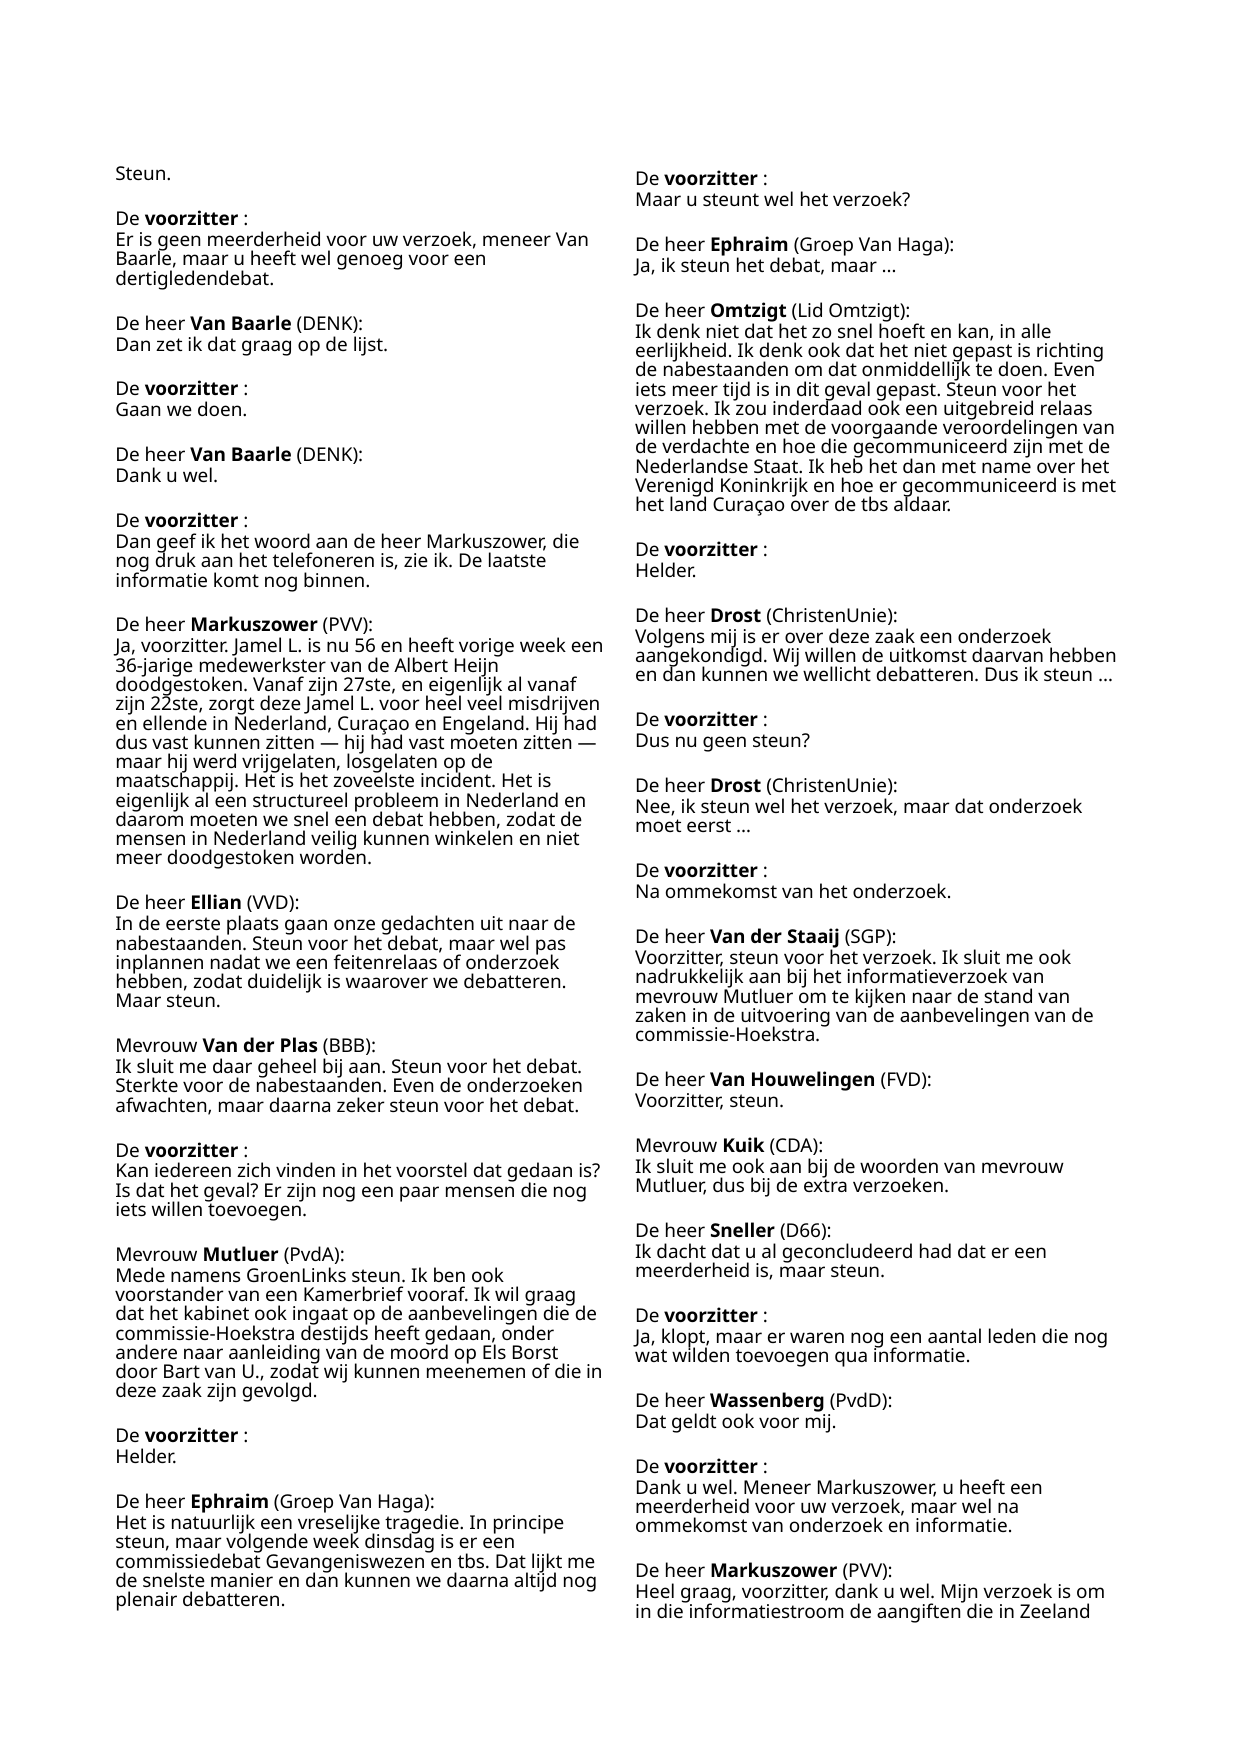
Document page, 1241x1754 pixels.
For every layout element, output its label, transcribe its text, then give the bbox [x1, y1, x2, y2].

text De heer Drost (ChristenUnie): [635, 602, 1125, 628]
text Gaan we doen. [115, 401, 605, 421]
text De voorzitter : [115, 205, 605, 231]
text De heer Omtzigt (Lid Omtzigt): [635, 297, 1125, 323]
text Voorzitter, steun. [635, 1092, 1125, 1111]
text Mevrouw Mutluer (PvdA): [115, 1241, 605, 1267]
text Mevrouw Van der Plas (BBB): [115, 1032, 605, 1058]
text Volgens mij is er over deze zaak een onderzoek aangekondigd. Wij willen de uitkomst daarvan hebben en dan kunnen we wellicht debatteren. Dus ik steun … [635, 628, 1125, 686]
text De heer Van Baarle (DENK): [115, 310, 605, 336]
text De voorzitter : [115, 376, 605, 401]
text Ik sluit me ook aan bij de woorden van mevrouw Mutluer, dus bij de extra verzoeken. [635, 1158, 1125, 1196]
text De heer Van Houwelingen (FVD): [635, 1066, 1125, 1092]
text De heer Ephraim (Groep Van Haga): [115, 1488, 605, 1514]
text Dan zet ik dat graag op de lijst. [115, 336, 605, 355]
text De voorzitter : [635, 1453, 1125, 1479]
text Het is natuurlijk een vreselijke tragedie. In principe steun, maar volgende week dinsdag is er een commissiedebat Gevangeniswezen en tbs. Dat lijkt me de snelste manier en dan kunnen we daarna altijd nog plenair debatteren. [115, 1514, 605, 1611]
text De voorzitter : [115, 1423, 605, 1448]
text Helder. [635, 562, 1125, 581]
text Mede namens GroenLinks steun. Ik ben ook voorstander van een Kamerbrief vooraf. Ik wil graag dat het kabinet ook ingaat op de aanbevelingen die de commissie-Hoekstra destijds heeft gedaan, onder andere naar aanleiding van de moord op Els Borst door Bart van U., zodat wij kunnen meenemen of die in deze zaak zijn gevolgd. [115, 1267, 605, 1402]
text De heer Sneller (D66): [635, 1217, 1125, 1243]
text De heer Wassenberg (PvdD): [635, 1387, 1125, 1413]
text Dus nu geen steun? [635, 732, 1125, 752]
text Dan geef ik het woord aan de heer Markuszower, die nog druk aan het telefoneren is, zie ik. De laatste informatie komt nog binnen. [115, 533, 605, 591]
text Ja, voorzitter. Jamel L. is nu 56 en heeft vorige week een 36-jarige medewerkster van de Albert Heijn doodgestoken. Vanaf zijn 27ste, en eigenlijk al vanaf zijn 22ste, zorgt deze Jamel L. voor heel veel misdrijven en ellende in Nederland, Curaçao en Engeland. Hij had dus vast kunnen zitten — hij had vast moeten zitten — maar hij werd vrijgelaten, losgelaten op de maatschappij. Het is het zoveelste incident. Het is eigenlijk al een structureel probleem in Nederland en daarom moeten we snel een debat hebben, zodat de mensen in Nederland veilig kunnen winkelen en niet meer doodgestoken worden. [115, 637, 605, 869]
text Helder. [115, 1448, 605, 1468]
text De voorzitter : [635, 1302, 1125, 1328]
text Ik sluit me daar geheel bij aan. Steun voor het debat. Sterkte voor de nabestaanden. Even de onderzoeken afwachten, maar daarna zeker steun voor het debat. [115, 1058, 605, 1116]
text Voorzitter, steun voor het verzoek. Ik sluit me ook nadrukkelijk aan bij het informatieverzoek van mevrouw Mutluer om te kijken naar de stand van zaken in de uitvoering van de aanbevelingen van de commissie-Hoekstra. [635, 949, 1125, 1045]
text De heer Ellian (VVD): [115, 889, 605, 915]
text De heer Van der Staaij (SGP): [635, 923, 1125, 949]
text De heer Van Baarle (DENK): [115, 441, 605, 467]
text De heer Drost (ChristenUnie): [635, 772, 1125, 798]
text Mevrouw Kuik (CDA): [635, 1132, 1125, 1158]
text De heer Markuszower (PVV): [635, 1558, 1125, 1583]
text Ja, ik steun het debat, maar … [635, 257, 1125, 276]
text De voorzitter : [635, 857, 1125, 883]
text De voorzitter : [635, 536, 1125, 562]
text De voorzitter : [635, 165, 1125, 191]
text Dank u wel. Meneer Markuszower, u heeft een meerderheid voor uw verzoek, maar wel na ommekomst van onderzoek en informatie. [635, 1479, 1125, 1537]
text Nee, ik steun wel het verzoek, maar dat onderzoek moet eerst … [635, 798, 1125, 837]
text Heel graag, voorzitter, dank u wel. Mijn verzoek is om in die informatiestroom de aangiften die in Zeeland [635, 1583, 1125, 1622]
text Er is geen meerderheid voor uw verzoek, meneer Van Baarle, maar u heeft wel genoeg voor een dertigledendebat. [115, 231, 605, 289]
text De voorzitter : [635, 707, 1125, 732]
text Maar u steunt wel het verzoek? [635, 191, 1125, 210]
text Dank u wel. [115, 467, 605, 486]
text Ik denk niet dat het zo snel hoeft en kan, in alle eerlijkheid. Ik denk ook dat het niet gepast is richting de nabestaanden om dat onmiddellijk te doen. Even iets meer tijd is in dit geval gepast. Steun voor het verzoek. Ik zou inderdaad ook een uitgebreid relaas willen hebben met de voorgaande veroordelingen van de verdachte en hoe die gecommuniceerd zijn met de Nederlandse Staat. Ik heb het dan met name over het Verenigd Koninkrijk en hoe er gecommuniceerd is met het land Curaçao over de tbs aldaar. [635, 323, 1125, 516]
text Kan iedereen zich vinden in het voorstel dat gedaan is? Is dat het geval? Er zijn nog een paar mensen die nog iets willen toevoegen. [115, 1162, 605, 1220]
text Steun. [115, 165, 605, 184]
text Dat geldt ook voor mij. [635, 1413, 1125, 1432]
text Ik dacht dat u al geconcludeerd had dat er een meerderheid is, maar steun. [635, 1243, 1125, 1281]
text De voorzitter : [115, 1137, 605, 1162]
text Na ommekomst van het onderzoek. [635, 883, 1125, 902]
text De voorzitter : [115, 507, 605, 533]
text De heer Markuszower (PVV): [115, 612, 605, 637]
text Ja, klopt, maar er waren nog een aantal leden die nog wat wilden toevoegen qua informatie. [635, 1328, 1125, 1367]
text In de eerste plaats gaan onze gedachten uit naar de nabestaanden. Steun voor het debat, maar wel pas inplannen nadat we een feitenrelaas of onderzoek hebben, zodat duidelijk is waarover we debatteren. Maar steun. [115, 915, 605, 1012]
text De heer Ephraim (Groep Van Haga): [635, 231, 1125, 257]
